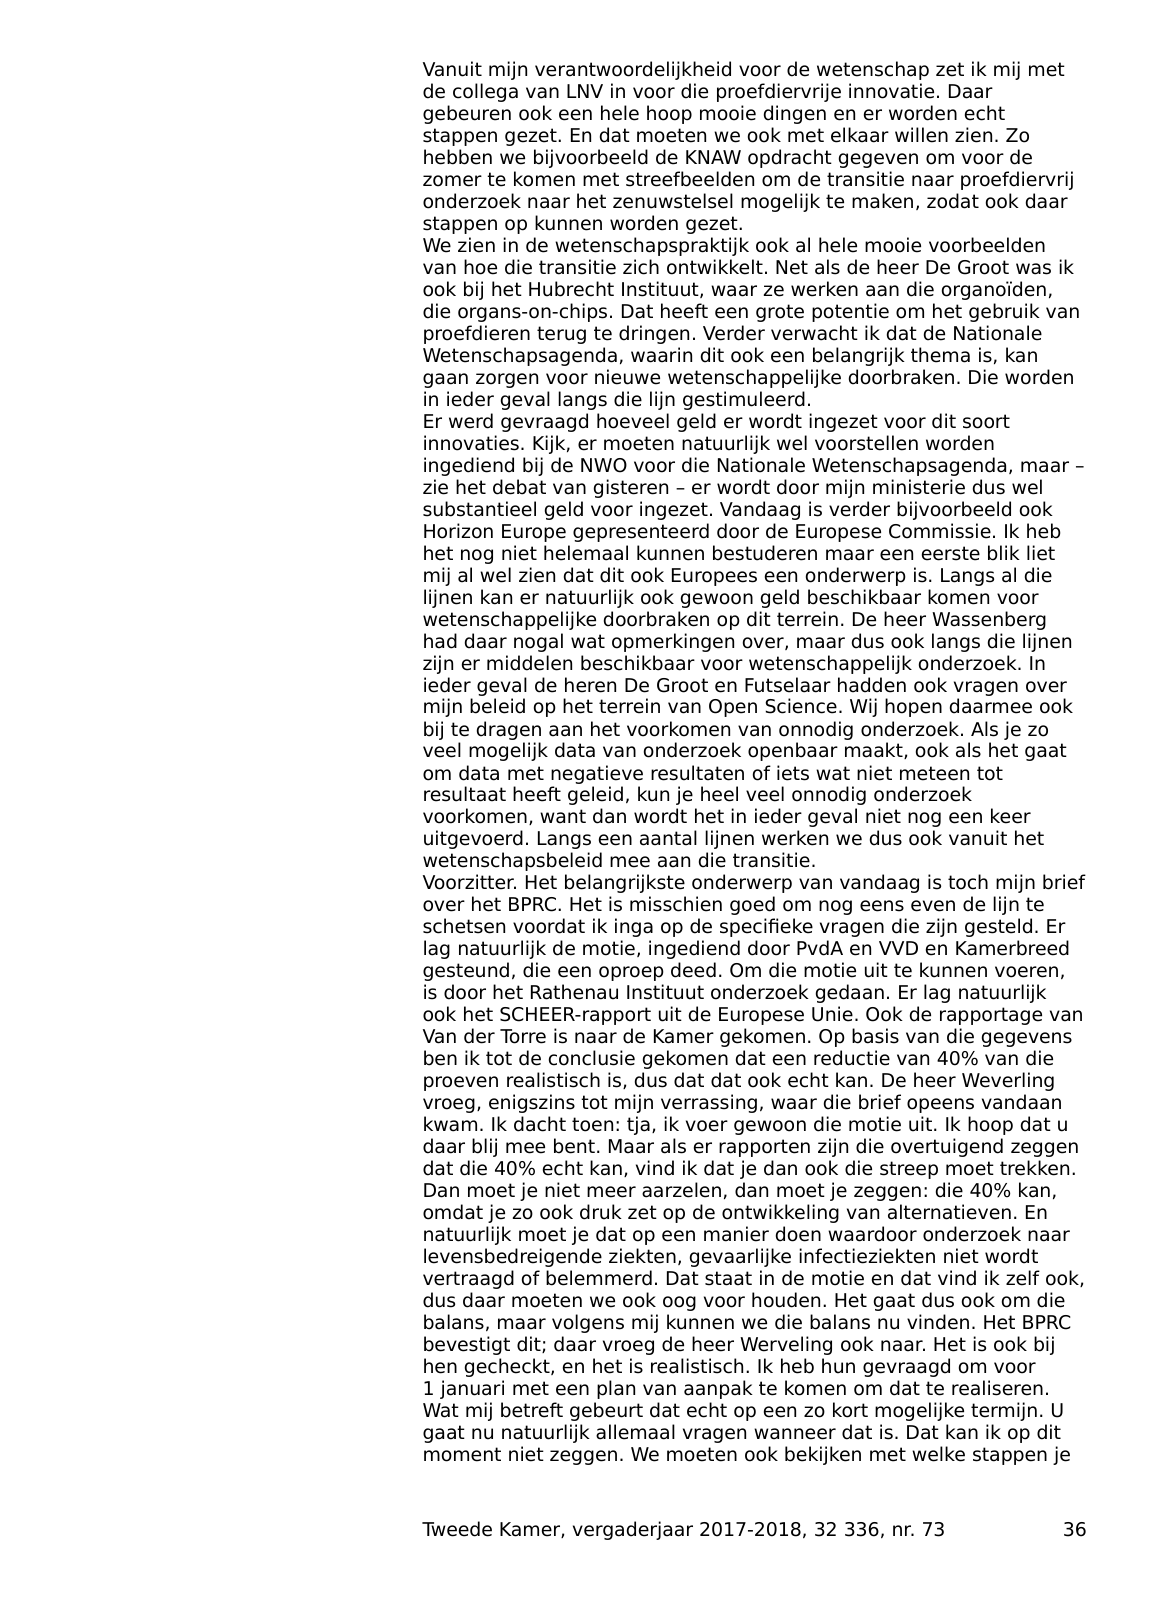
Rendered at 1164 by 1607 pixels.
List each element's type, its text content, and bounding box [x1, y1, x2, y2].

text Voorzitter. Het belangrijkste onderwerp van vandaag is toch mijn brief over het BPRC. Het is misschien goed om nog eens even de lijn te schetsen voordat ik inga op de specifieke vragen die zijn gesteld. Er lag natuurlijk de motie, ingediend door PvdA en VVD en Kamerbreed gesteund, die een oproep deed. Om die motie uit te kunnen voeren, is door het Rathenau Instituut onderzoek gedaan. Er lag natuurlijk ook het SCHEER-rapport uit de Europese Unie. Ook de rapportage van Van der Torre is naar de Kamer gekomen. Op basis van die gegevens ben ik tot de conclusie gekomen dat een reductie van 40% van die proeven realistisch is, dus dat dat ook echt kan. De heer Weverling vroeg, enigszins tot mijn verrassing, waar die brief opeens vandaan kwam. Ik dacht toen: tja, ik voer gewoon die motie uit. Ik hoop dat u daar blij mee bent. Maar als er rapporten zijn die overtuigend zeggen dat die 40% echt kan, vind ik dat je dan ook die streep moet trekken. Dan moet je niet meer aarzelen, dan moet je zeggen: die 40% kan, omdat je zo ook druk zet op de ontwikkeling van alternatieven. En natuurlijk moet je dat op een manier doen waardoor onderzoek naar levensbedreigende ziekten, gevaarlijke infectieziekten niet wordt vertraagd of belemmerd. Dat staat in de motie en dat vind ik zelf ook, dus daar moeten we ook oog voor houden. Het gaat dus ook om die balans, maar volgens mij kunnen we die balans nu vinden. Het BPRC bevestigt dit; daar vroeg de heer Werveling ook naar. Het is ook bij hen gecheckt, en het is realistisch. Ik heb hun gevraagd om voor 1 januari met een plan van aanpak te komen om dat te realiseren. Wat mij betreft gebeurt dat echt op een zo kort mogelijke termijn. U gaat nu natuurlijk allemaal vragen wanneer dat is. Dat kan ik op dit moment niet zeggen. We moeten ook bekijken met welke stappen je [422, 872, 1087, 1466]
text Er werd gevraagd hoeveel geld er wordt ingezet voor dit soort innovaties. Kijk, er moeten natuurlijk wel voorstellen worden ingediend bij de NWO voor die Nationale Wetenschapsagenda, maar – zie het debat van gisteren – er wordt door mijn ministerie dus wel substantieel geld voor ingezet. Vandaag is verder bijvoorbeeld ook Horizon Europe gepresenteerd door de Europese Commissie. Ik heb het nog niet helemaal kunnen bestuderen maar een eerste blik liet mij al wel zien dat dit ook Europees een onderwerp is. Langs al die lijnen kan er natuurlijk ook gewoon geld beschikbaar komen voor wetenschappelijke doorbraken op dit terrein. De heer Wassenberg had daar nogal wat opmerkingen over, maar dus ook langs die lijnen zijn er middelen beschikbaar voor wetenschappelijk onderzoek. In ieder geval de heren De Groot en Futselaar hadden ook vragen over mijn beleid op het terrein van Open Science. Wij hopen daarmee ook bij te dragen aan het voorkomen van onnodig onderzoek. Als je zo veel mogelijk data van onderzoek openbaar maakt, ook als het gaat om data met negatieve resultaten of iets wat niet meteen tot resultaat heeft geleid, kun je heel veel onnodig onderzoek voorkomen, want dan wordt het in ieder geval niet nog een keer uitgevoerd. Langs een aantal lijnen werken we dus ook vanuit het wetenschapsbeleid mee aan die transitie. [422, 411, 1087, 872]
text Vanuit mijn verantwoordelijkheid voor de wetenschap zet ik mij met de collega van LNV in voor die proefdiervrije innovatie. Daar gebeuren ook een hele hoop mooie dingen en er worden echt stappen gezet. En dat moeten we ook met elkaar willen zien. Zo hebben we bijvoorbeeld de KNAW opdracht gegeven om voor de zomer te komen met streefbeelden om de transitie naar proefdiervrij onderzoek naar het zenuwstelsel mogelijk te maken, zodat ook daar stappen op kunnen worden gezet. [422, 59, 1087, 235]
text We zien in de wetenschapspraktijk ook al hele mooie voorbeelden van hoe die transitie zich ontwikkelt. Net als de heer De Groot was ik ook bij het Hubrecht Instituut, waar ze werken aan die organoïden, die organs-on-chips. Dat heeft een grote potentie om het gebruik van proefdieren terug te dringen. Verder verwacht ik dat de Nationale Wetenschapsagenda, waarin dit ook een belangrijk thema is, kan gaan zorgen voor nieuwe wetenschappelijke doorbraken. Die worden in ieder geval langs die lijn gestimuleerd. [422, 235, 1087, 411]
